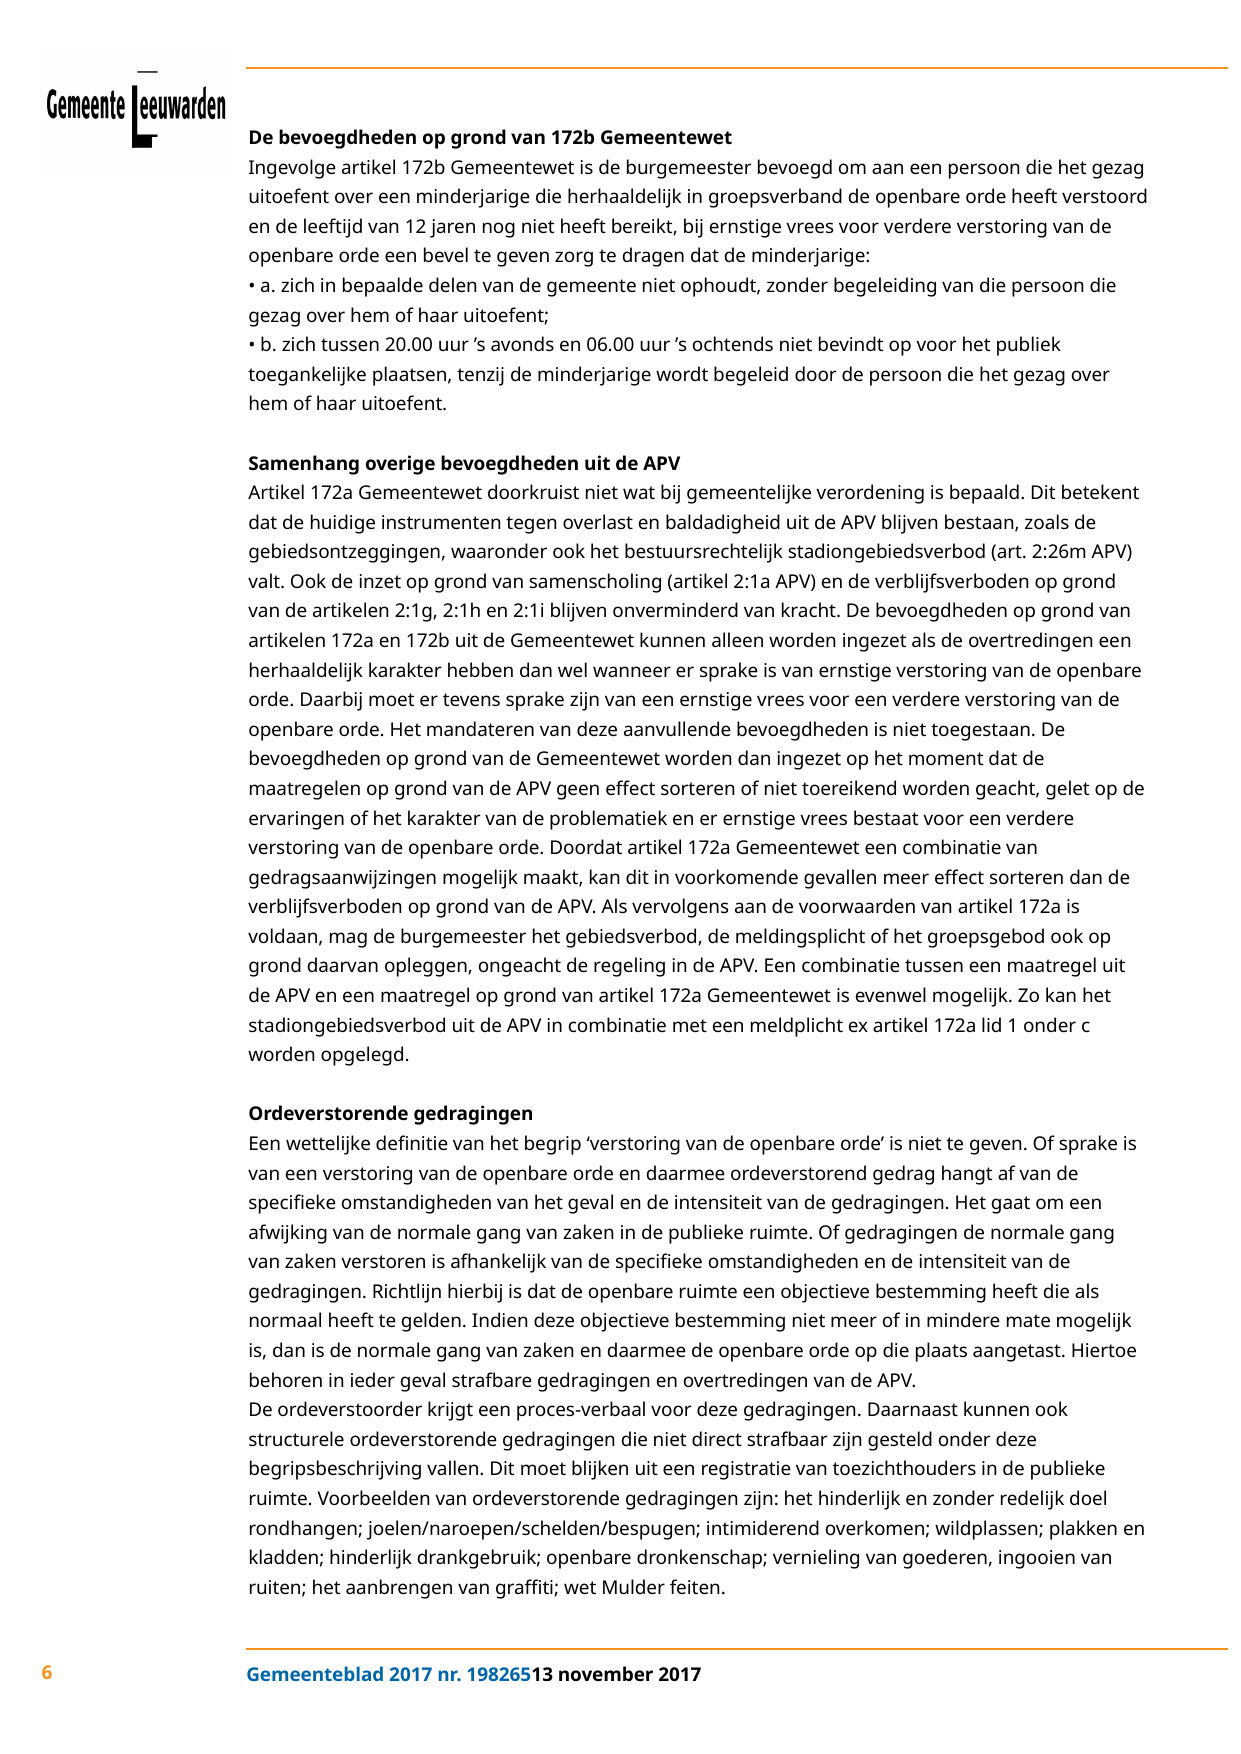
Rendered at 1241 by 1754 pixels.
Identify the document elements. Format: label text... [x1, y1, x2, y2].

text • b. zich tussen 20.00 uur ’s avonds en 06.00 uur ’s ochtends niet bevindt op voor het publiek toegankelijke plaatsen, tenzij de minderjarige wordt begeleid door de persoon die het gezag over hem of haar uitoefent. [248, 331, 1152, 416]
text • a. zich in bepaalde delen van de gemeente niet ophoudt, zonder begeleiding van die persoon die gezag over hem of haar uitoefent; [248, 272, 1152, 328]
picture [41, 47, 231, 172]
text Artikel 172a Gemeentewet doorkruist niet wat bij gemeentelijke verordening is bepaald. Dit betekent dat de huidige instrumenten tegen overlast en baldadigheid uit de APV blijven bestaan, zoals de gebiedsontzeggingen, waaronder ook het bestuursrechtelijk stadiongebiedsverbod (art. 2:26m APV) valt. Ook de inzet op grond van samenscholing (artikel 2:1a APV) en de verblijfsverboden op grond van de artikelen 2:1g, 2:1h en 2:1i blijven onverminderd van kracht. De bevoegdheden op grond van artikelen 172a en 172b uit de Gemeentewet kunnen alleen worden ingezet als de overtredingen een herhaaldelijk karakter hebben dan wel wanneer er sprake is van ernstige verstoring van de openbare orde. Daarbij moet er tevens sprake zijn van een ernstige vrees voor een verdere verstoring van de openbare orde. Het mandateren van deze aanvullende bevoegdheden is niet toegestaan. De bevoegdheden op grond van de Gemeentewet worden dan ingezet op het moment dat de maatregelen op grond van de APV geen effect sorteren of niet toereikend worden geacht, gelet op de ervaringen of het karakter van de problematiek en er ernstige vrees bestaat voor een verdere verstoring van de openbare orde. Doordat artikel 172a Gemeentewet een combinatie van gedragsaanwijzingen mogelijk maakt, kan dit in voorkomende gevallen meer effect sorteren dan de verblijfsverboden op grond van de APV. Als vervolgens aan de voorwaarden van artikel 172a is voldaan, mag de burgemeester het gebiedsverbod, de meldingsplicht of het groepsgebod ook op grond daarvan opleggen, ongeacht de regeling in de APV. Een combinatie tussen een maatregel uit de APV en een maatregel op grond van artikel 172a Gemeentewet is evenwel mogelijk. Zo kan het stadiongebiedsverbod uit de APV in combinatie met een meldplicht ex artikel 172a lid 1 onder c worden opgelegd. [248, 479, 1152, 1067]
text Ingevolge artikel 172b Gemeentewet is de burgemeester bevoegd om aan een persoon die het gezag uitoefent over een minderjarige die herhaaldelijk in groepsverband de openbare orde heeft verstoord en de leeftijd van 12 jaren nog niet heeft bereikt, bij ernstige vrees voor verdere verstoring van de openbare orde een bevel te geven zorg te dragen dat de minderjarige: [248, 154, 1152, 268]
text Ordeverstorende gedragingen [248, 1101, 1152, 1126]
text Een wettelijke definitie van het begrip ‘verstoring van de openbare orde’ is niet te geven. Of sprake is van een verstoring van de openbare orde en daarmee ordeverstorend gedrag hangt af van de specifieke omstandigheden van het geval en de intensiteit van de gedragingen. Het gaat om een afwijking van de normale gang van zaken in de publieke ruimte. Of gedragingen de normale gang van zaken verstoren is afhankelijk van de specifieke omstandigheden en de intensiteit van de gedragingen. Richtlijn hierbij is dat de openbare ruimte een objectieve bestemming heeft die als normaal heeft te gelden. Indien deze objectieve bestemming niet meer of in mindere mate mogelijk is, dan is de normale gang van zaken en daarmee de openbare orde op die plaats aangetast. Hiertoe behoren in ieder geval strafbare gedragingen en overtredingen van de APV. [248, 1130, 1152, 1393]
text De bevoegdheden op grond van 172b Gemeentewet [248, 124, 1152, 150]
text De ordeverstoorder krijgt een proces-verbaal voor deze gedragingen. Daarnaast kunnen ook structurele ordeverstorende gedragingen die niet direct strafbaar zijn gesteld onder deze begripsbeschrijving vallen. Dit moet blijken uit een registratie van toezichthouders in de publieke ruimte. Voorbeelden van ordeverstorende gedragingen zijn: het hinderlijk en zonder redelijk doel rondhangen; joelen/naroepen/schelden/bespugen; intimiderend overkomen; wildplassen; plakken en kladden; hinderlijk drankgebruik; openbare dronkenschap; vernieling van goederen, ingooien van ruiten; het aanbrengen van graffiti; wet Mulder feiten. [248, 1396, 1152, 1600]
text Samenhang overige bevoegdheden uit de APV [248, 450, 1152, 476]
